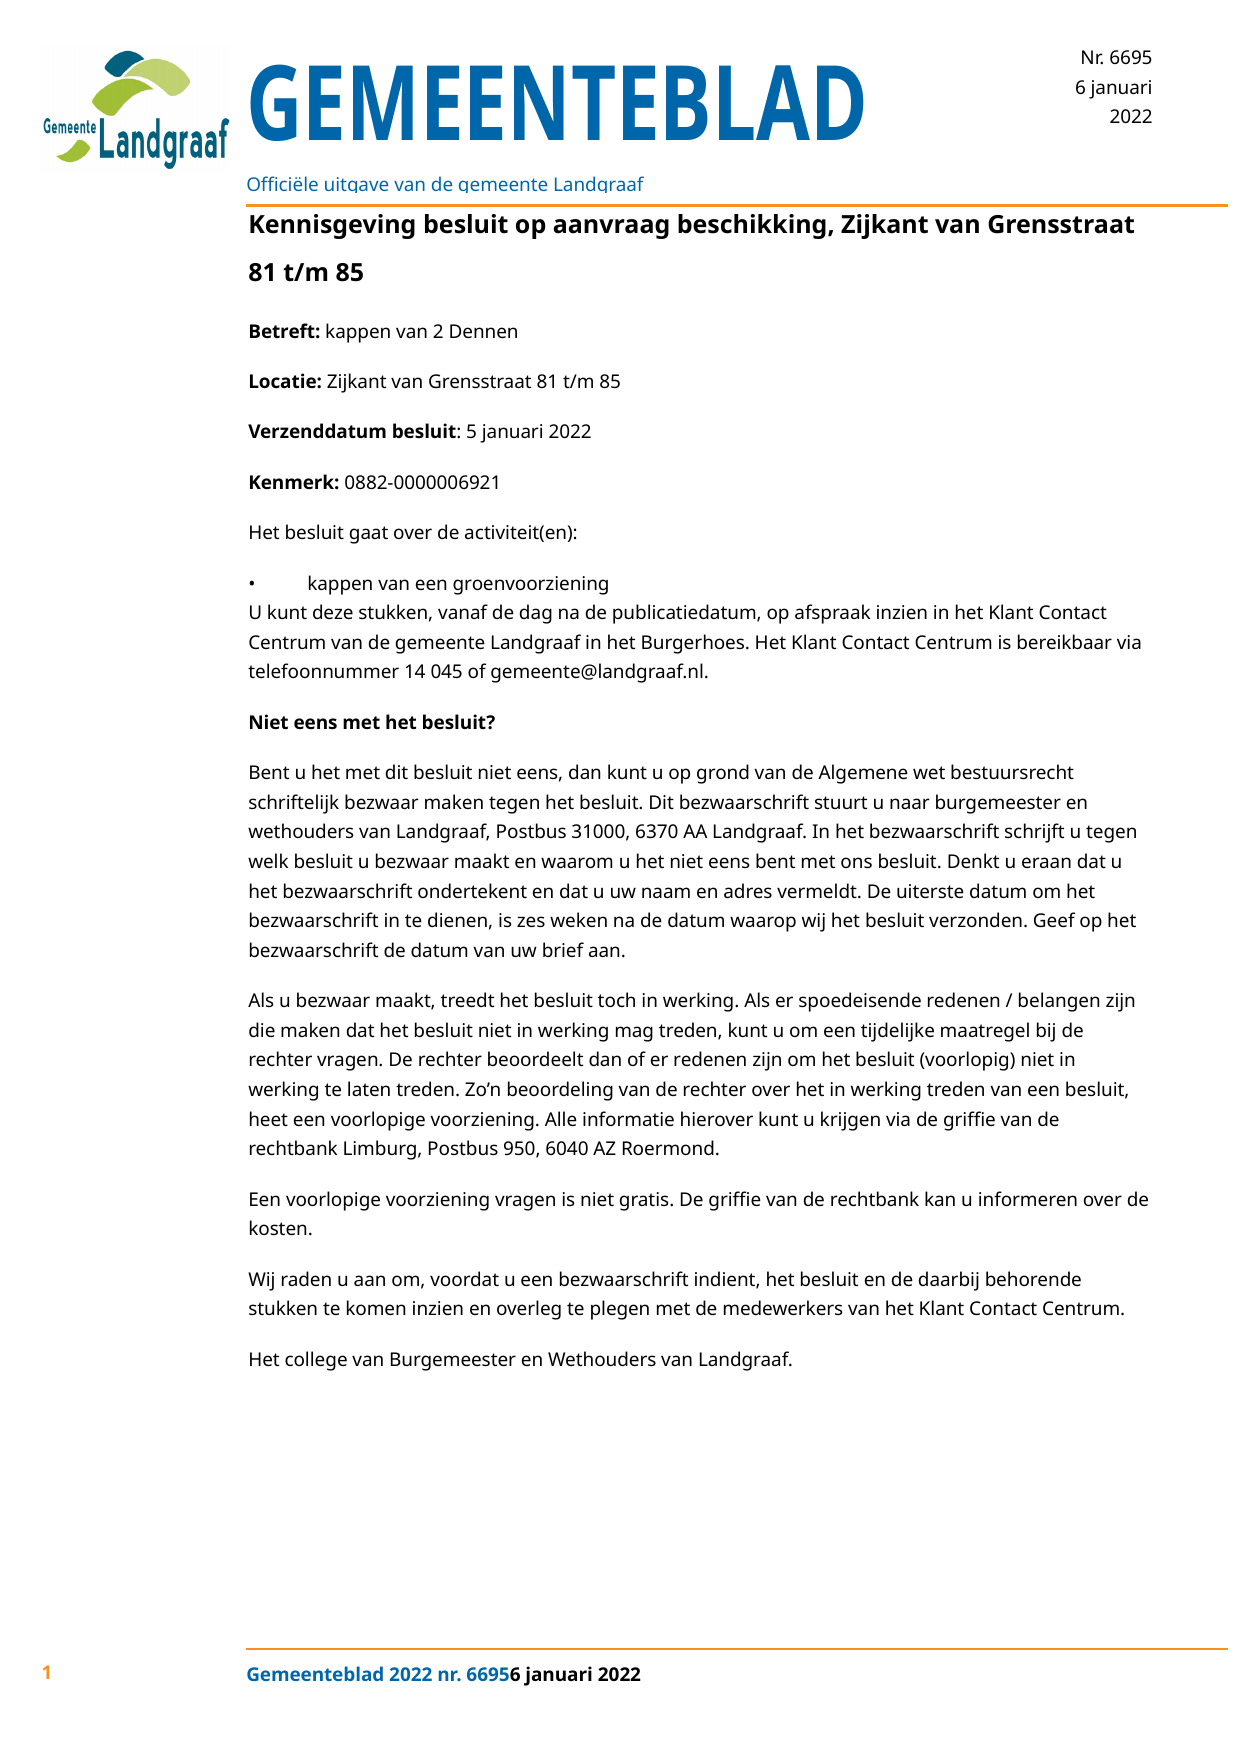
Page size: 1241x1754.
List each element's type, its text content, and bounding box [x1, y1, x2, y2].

text Een voorlopige voorziening vragen is niet gratis. De griffie van de rechtbank kan u informeren over de kosten. [248, 1186, 1152, 1241]
picture [41, 47, 231, 172]
list kappen van een groenvoorziening [248, 570, 1152, 596]
text Als u bezwaar maakt, treedt het besluit toch in werking. Als er spoedeisende redenen / belangen zijn die maken dat het besluit niet in werking mag treden, kunt u om een tijdelijke maatregel bij de rechter vragen. De rechter beoordeelt dan of er redenen zijn om het besluit (voorlopig) niet in werking te laten treden. Zo’n beoordeling van de rechter over het in werking treden van een besluit, heet een voorlopige voorziening. Alle informatie hierover kunt u krijgen via de griffie van de rechtbank Limburg, Postbus 950, 6040 AZ Roermond. [248, 987, 1152, 1161]
text Het college van Burgemeester en Wethouders van Landgraaf. [248, 1346, 1152, 1372]
text Niet eens met het besluit? [248, 709, 1152, 735]
text Verzenddatum besluit: 5 januari 2022 [248, 419, 1152, 444]
text Betreft: kappen van 2 Dennen [248, 318, 1152, 344]
text Kenmerk: 0882-0000006921 [248, 469, 1152, 495]
text Locatie: Zijkant van Grensstraat 81 t/m 85 [248, 368, 1152, 394]
text Het besluit gaat over de activiteit(en): [248, 519, 1152, 545]
text U kunt deze stukken, vanaf de dag na de publicatiedatum, op afspraak inzien in het Klant Contact Centrum van de gemeente Landgraaf in het Burgerhoes. Het Klant Contact Centrum is bereikbaar via telefoonnummer 14 045 of gemeente@landgraaf.nl. [248, 599, 1152, 684]
text Wij raden u aan om, voordat u een bezwaarschrift indient, het besluit en de daarbij behorende stukken te komen inzien en overleg te plegen met de medewerkers van het Klant Contact Centrum. [248, 1266, 1152, 1321]
text Bent u het met dit besluit niet eens, dan kunt u op grond van de Algemene wet bestuursrecht schriftelijk bezwaar maken tegen het besluit. Dit bezwaarschrift stuurt u naar burgemeester en wethouders van Landgraaf, Postbus 31000, 6370 AA Landgraaf. In het bezwaarschrift schrijft u tegen welk besluit u bezwaar maakt en waarom u het niet eens bent met ons besluit. Denkt u eraan dat u het bezwaarschrift ondertekent en dat u uw naam en adres vermeldt. De uiterste datum om het bezwaarschrift in te dienen, is zes weken na de datum waarop wij het besluit verzonden. Geef op het bezwaarschrift de datum van uw brief aan. [248, 759, 1152, 963]
text Kennisgeving besluit op aanvraag beschikking, Zijkant van Grensstraat 81 t/m 85 [248, 207, 1152, 288]
